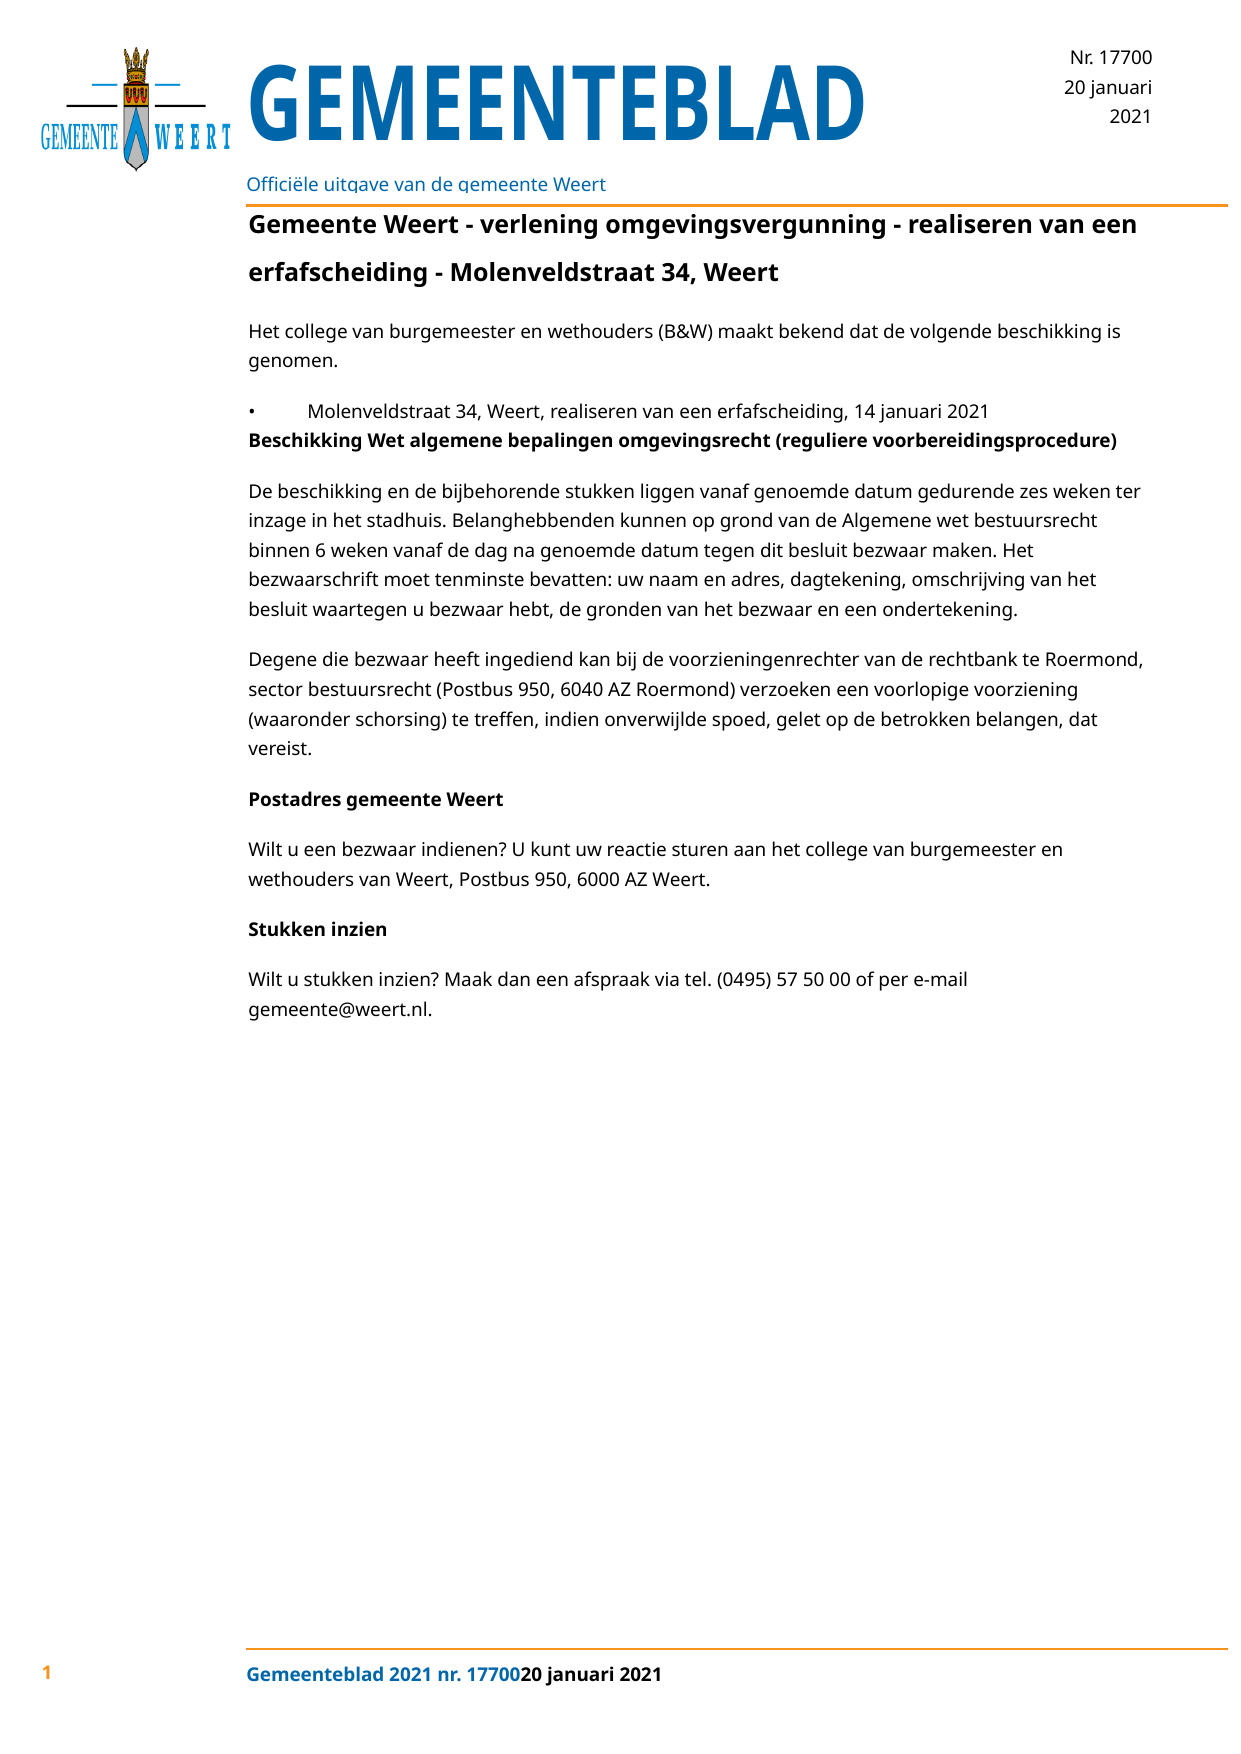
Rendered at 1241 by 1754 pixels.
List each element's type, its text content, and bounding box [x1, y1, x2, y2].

list Molenveldstraat 34, Weert, realiseren van een erfafscheiding, 14 januari 2021 [248, 398, 1152, 424]
text Het college van burgemeester en wethouders (B&W) maakt bekend dat de volgende beschikking is genomen. [248, 318, 1152, 373]
picture [41, 47, 231, 172]
text Degene die bezwaar heeft ingediend kan bij de voorzieningenrechter van de rechtbank te Roermond, sector bestuursrecht (Postbus 950, 6040 AZ Roermond) verzoeken een voorlopige voorziening (waaronder schorsing) te treffen, indien onverwijlde spoed, gelet op de betrokken belangen, dat vereist. [248, 647, 1152, 761]
text Postadres gemeente Weert [248, 786, 1152, 812]
text Beschikking Wet algemene bepalingen omgevingsrecht (reguliere voorbereidingsprocedure) [248, 427, 1152, 453]
text De beschikking en de bijbehorende stukken liggen vanaf genoemde datum gedurende zes weken ter inzage in het stadhuis. Belanghebbenden kunnen op grond van de Algemene wet bestuursrecht binnen 6 weken vanaf de dag na genoemde datum tegen dit besluit bezwaar maken. Het bezwaarschrift moet tenminste bevatten: uw naam en adres, dagtekening, omschrijving van het besluit waartegen u bezwaar hebt, de gronden van het bezwaar en een ondertekening. [248, 478, 1152, 622]
text Wilt u stukken inzien? Maak dan een afspraak via tel. (0495) 57 50 00 of per e-mail gemeente@weert.nl. [248, 967, 1152, 1022]
text Gemeente Weert - verlening omgevingsvergunning - realiseren van een erfafscheiding - Molenveldstraat 34, Weert [248, 207, 1152, 288]
text Stukken inzien [248, 916, 1152, 942]
text Wilt u een bezwaar indienen? U kunt uw reactie sturen aan het college van burgemeester en wethouders van Weert, Postbus 950, 6000 AZ Weert. [248, 836, 1152, 892]
